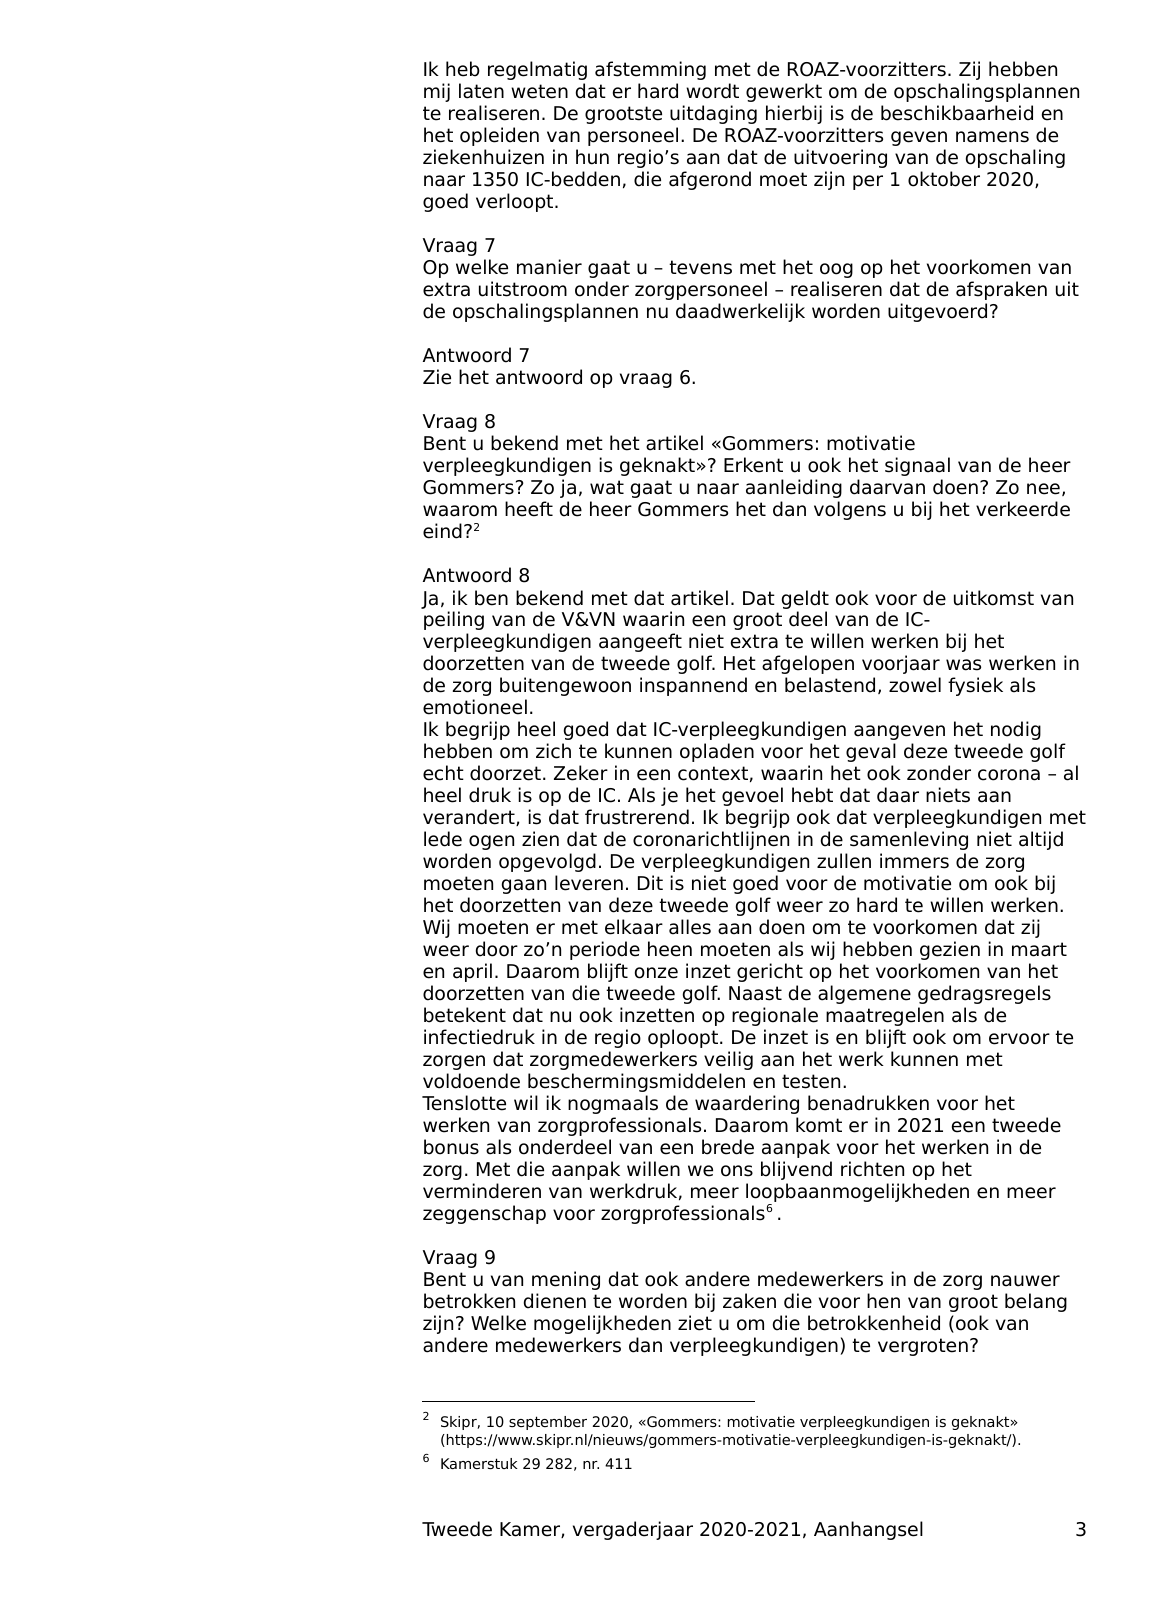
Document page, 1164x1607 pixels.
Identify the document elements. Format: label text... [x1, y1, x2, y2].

text Ik heb regelmatig afstemming met de ROAZ-voorzitters. Zij hebben mij laten weten dat er hard wordt gewerkt om de opschalingsplannen te realiseren. De grootste uitdaging hierbij is de beschikbaarheid en het opleiden van personeel. De ROAZ-voorzitters geven namens de ziekenhuizen in hun regio’s aan dat de uitvoering van de opschaling naar 1350 IC-bedden, die afgerond moet zijn per 1 oktober 2020, goed verloopt. [422, 59, 1087, 213]
text Skipr, 10 september 2020, «Gommers: motivatie verpleegkundigen is geknakt» (https://www.skipr.nl/nieuws/gommers-motivatie-verpleegkundigen-is-geknakt/). [422, 1410, 1087, 1449]
text Bent u van mening dat ook andere medewerkers in de zorg nauwer betrokken dienen te worden bij zaken die voor hen van groot belang zijn? Welke mogelijkheden ziet u om die betrokkenheid (ook van andere medewerkers dan verpleegkundigen) te vergroten? [422, 1269, 1087, 1357]
text Vraag 8 [422, 411, 1087, 433]
text Vraag 9 [422, 1247, 1087, 1269]
text Ja, ik ben bekend met dat artikel. Dat geldt ook voor de uitkomst van peiling van de V&VN waarin een groot deel van de IC-verpleegkundigen aangeeft niet extra te willen werken bij het doorzetten van de tweede golf. Het afgelopen voorjaar was werken in de zorg buitengewoon inspannend en belastend, zowel fysiek als emotioneel. [422, 587, 1087, 719]
text Wij moeten er met elkaar alles aan doen om te voorkomen dat zij weer door zo’n periode heen moeten als wij hebben gezien in maart en april. Daarom blijft onze inzet gericht op het voorkomen van het doorzetten van die tweede golf. Naast de algemene gedragsregels betekent dat nu ook inzetten op regionale maatregelen als de infectiedruk in de regio oploopt. De inzet is en blijft ook om ervoor te zorgen dat zorgmedewerkers veilig aan het werk kunnen met voldoende beschermingsmiddelen en testen. [422, 917, 1087, 1093]
text Op welke manier gaat u – tevens met het oog op het voorkomen van extra uitstroom onder zorgpersoneel – realiseren dat de afspraken uit de opschalingsplannen nu daadwerkelijk worden uitgevoerd? [422, 257, 1087, 323]
text Zie het antwoord op vraag 6. [422, 367, 1087, 389]
text Antwoord 7 [422, 345, 1087, 367]
text Kamerstuk 29 282, nr. 411 [422, 1452, 1087, 1474]
text Bent u bekend met het artikel «Gommers: motivatie verpleegkundigen is geknakt»? Erkent u ook het signaal van de heer Gommers? Zo ja, wat gaat u naar aanleiding daarvan doen? Zo nee, waarom heeft de heer Gommers het dan volgens u bij het verkeerde eind? [422, 433, 1087, 543]
text Vraag 7 [422, 235, 1087, 257]
text Tenslotte wil ik nogmaals de waardering benadrukken voor het werken van zorgprofessionals. Daarom komt er in 2021 een tweede bonus als onderdeel van een brede aanpak voor het werken in de zorg. Met die aanpak willen we ons blijvend richten op het verminderen van werkdruk, meer loopbaanmogelijkheden en meer zeggenschap voor zorgprofessionals. [422, 1093, 1087, 1225]
text Antwoord 8 [422, 565, 1087, 587]
text Ik begrijp heel goed dat IC-verpleegkundigen aangeven het nodig hebben om zich te kunnen opladen voor het geval deze tweede golf echt doorzet. Zeker in een context, waarin het ook zonder corona – al heel druk is op de IC. Als je het gevoel hebt dat daar niets aan verandert, is dat frustrerend. Ik begrijp ook dat verpleegkundigen met lede ogen zien dat de coronarichtlijnen in de samenleving niet altijd worden opgevolgd. De verpleegkundigen zullen immers de zorg moeten gaan leveren. Dit is niet goed voor de motivatie om ook bij het doorzetten van deze tweede golf weer zo hard te willen werken. [422, 719, 1087, 917]
